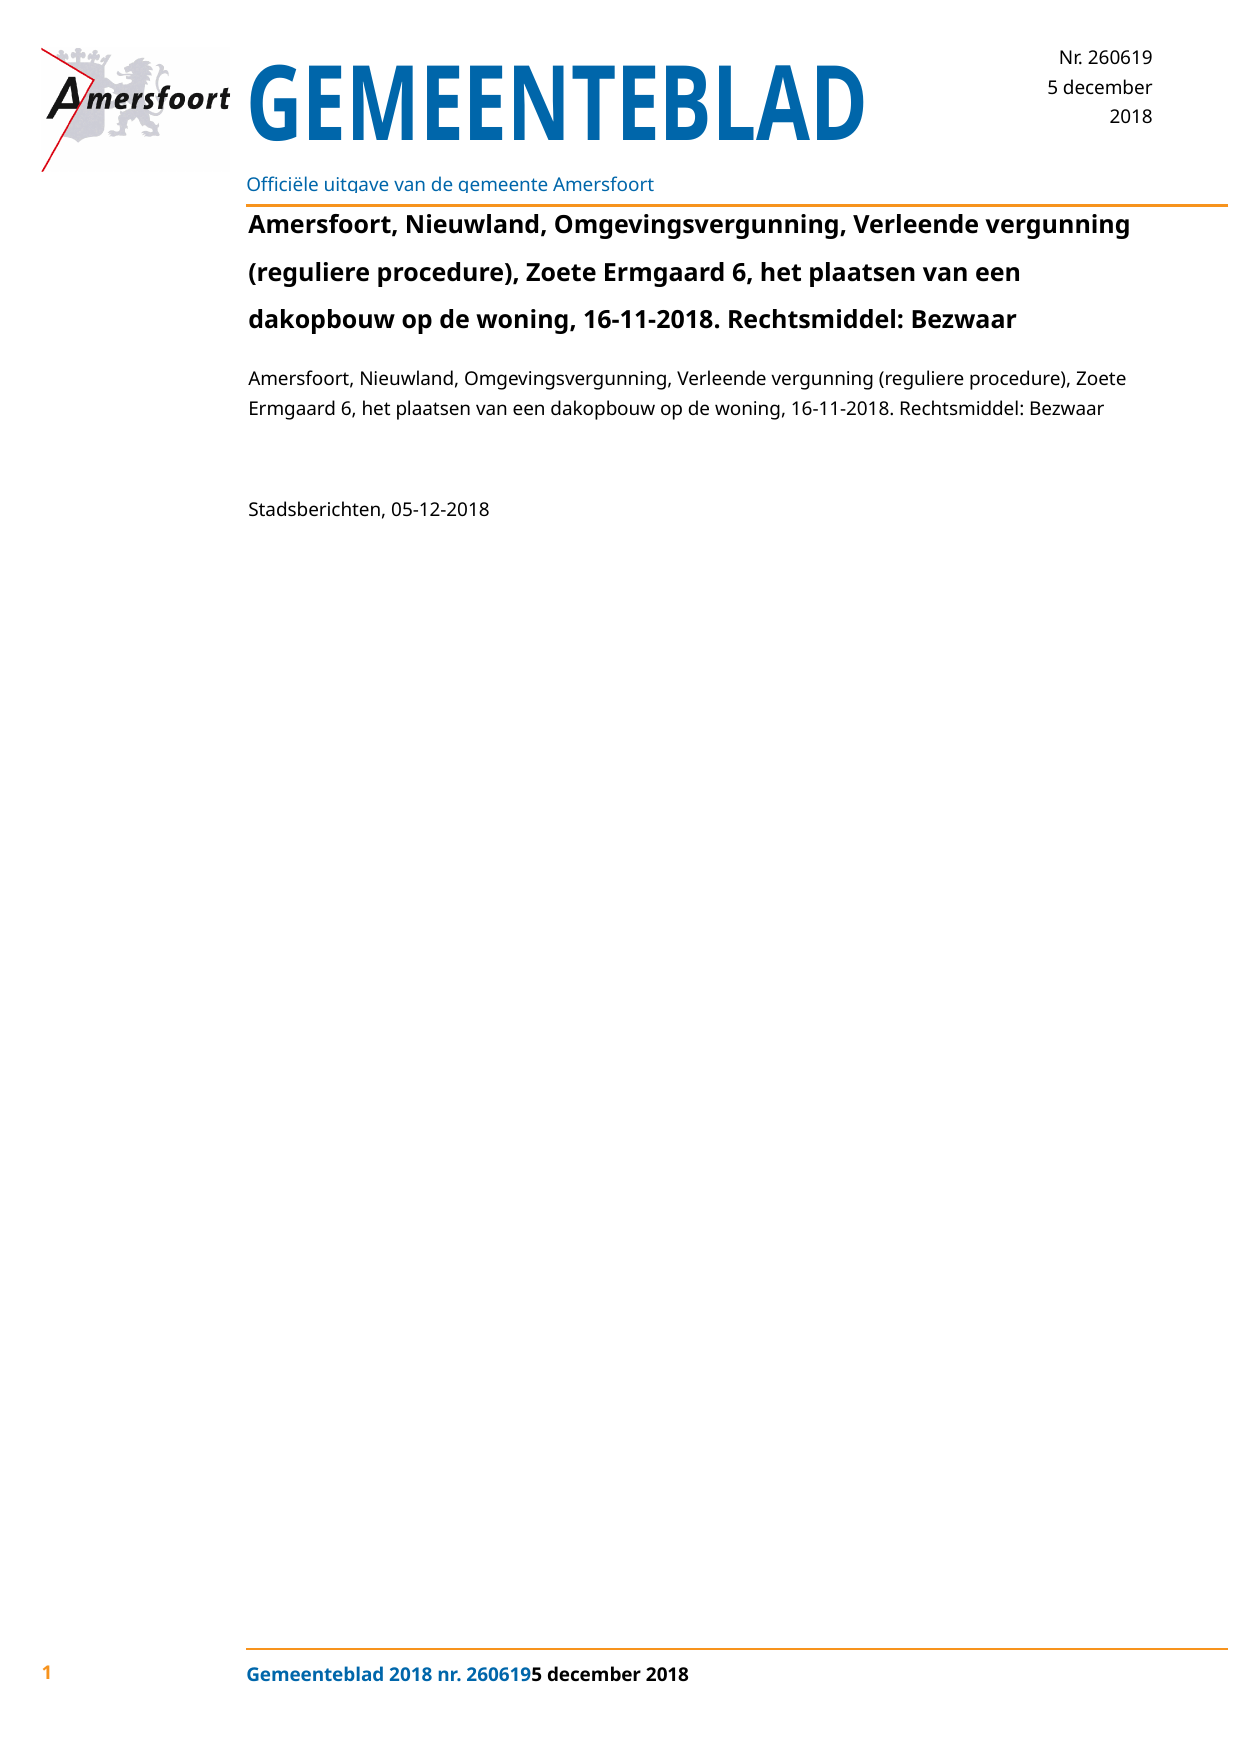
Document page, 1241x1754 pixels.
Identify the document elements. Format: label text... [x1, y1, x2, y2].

text Amersfoort, Nieuwland, Omgevingsvergunning, Verleende vergunning (reguliere procedure), Zoete Ermgaard 6, het plaatsen van een dakopbouw op de woning, 16-11-2018. Rechtsmiddel: Bezwaar [248, 366, 1152, 421]
text Amersfoort, Nieuwland, Omgevingsvergunning, Verleende vergunning (reguliere procedure), Zoete Ermgaard 6, het plaatsen van een dakopbouw op de woning, 16-11-2018. Rechtsmiddel: Bezwaar [248, 207, 1152, 336]
picture [41, 47, 231, 172]
text Stadsberichten, 05-12-2018 [248, 496, 1152, 522]
